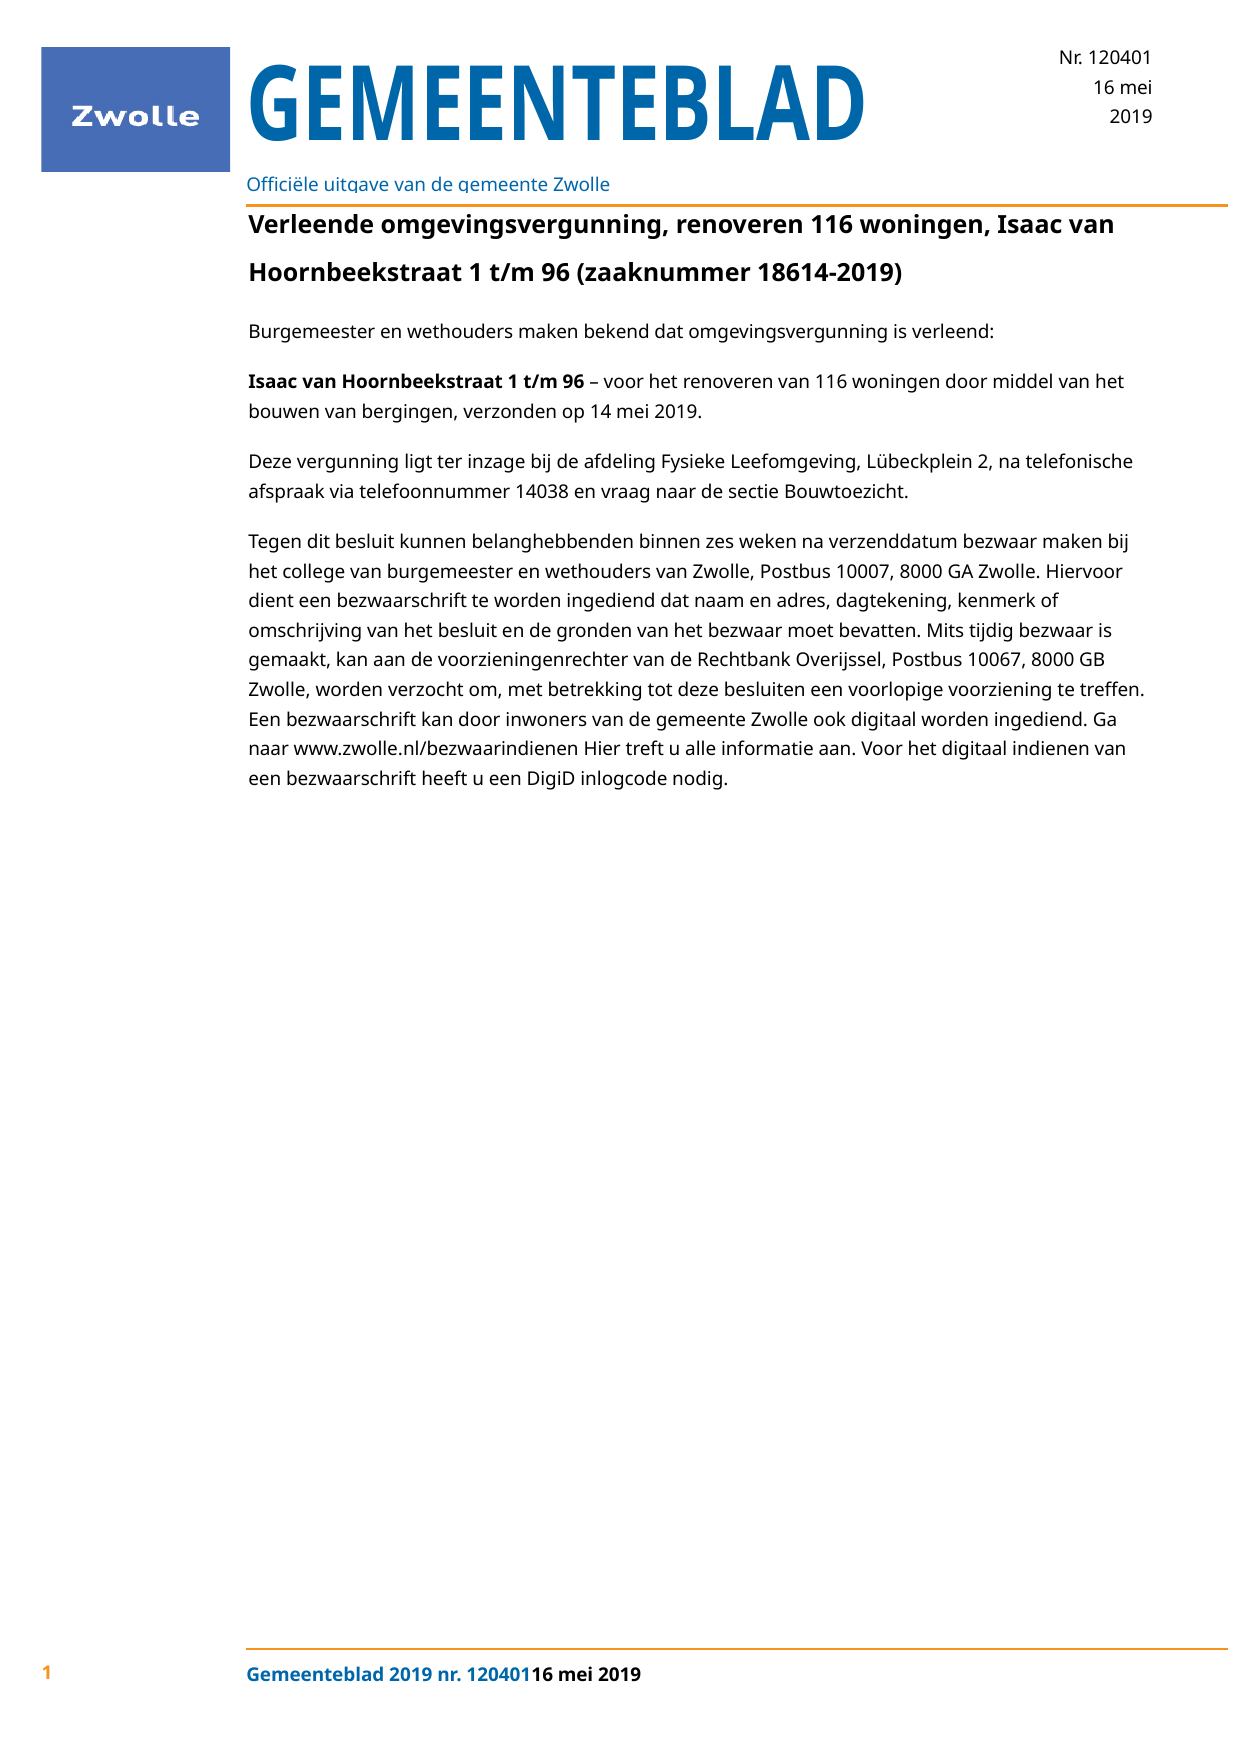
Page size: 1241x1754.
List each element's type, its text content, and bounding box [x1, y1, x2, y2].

text Verleende omgevingsvergunning, renoveren 116 woningen, Isaac van Hoornbeekstraat 1 t/m 96 (zaaknummer 18614-2019) [248, 207, 1152, 288]
text Isaac van Hoornbeekstraat 1 t/m 96 – voor het renoveren van 116 woningen door middel van het bouwen van bergingen, verzonden op 14 mei 2019. [248, 368, 1152, 424]
text Burgemeester en wethouders maken bekend dat omgevingsvergunning is verleend: [248, 318, 1152, 344]
text Tegen dit besluit kunnen belanghebbenden binnen zes weken na verzenddatum bezwaar maken bij het college van burgemeester en wethouders van Zwolle, Postbus 10007, 8000 GA Zwolle. Hiervoor dient een bezwaarschrift te worden ingediend dat naam en adres, dagtekening, kenmerk of omschrijving van het besluit en de gronden van het bezwaar moet bevatten. Mits tijdig bezwaar is gemaakt, kan aan de voorzieningenrechter van de Rechtbank Overijssel, Postbus 10067, 8000 GB Zwolle, worden verzocht om, met betrekking tot deze besluiten een voorlopige voorziening te treffen. Een bezwaarschrift kan door inwoners van de gemeente Zwolle ook digitaal worden ingediend. Ga naar www.zwolle.nl/bezwaarindienen Hier treft u alle informatie aan. Voor het digitaal indienen van een bezwaarschrift heeft u een DigiD inlogcode nodig. [248, 528, 1152, 791]
picture [41, 47, 231, 172]
text Deze vergunning ligt ter inzage bij de afdeling Fysieke Leefomgeving, Lübeckplein 2, na telefonische afspraak via telefoonnummer 14038 en vraag naar de sectie Bouwtoezicht. [248, 448, 1152, 504]
